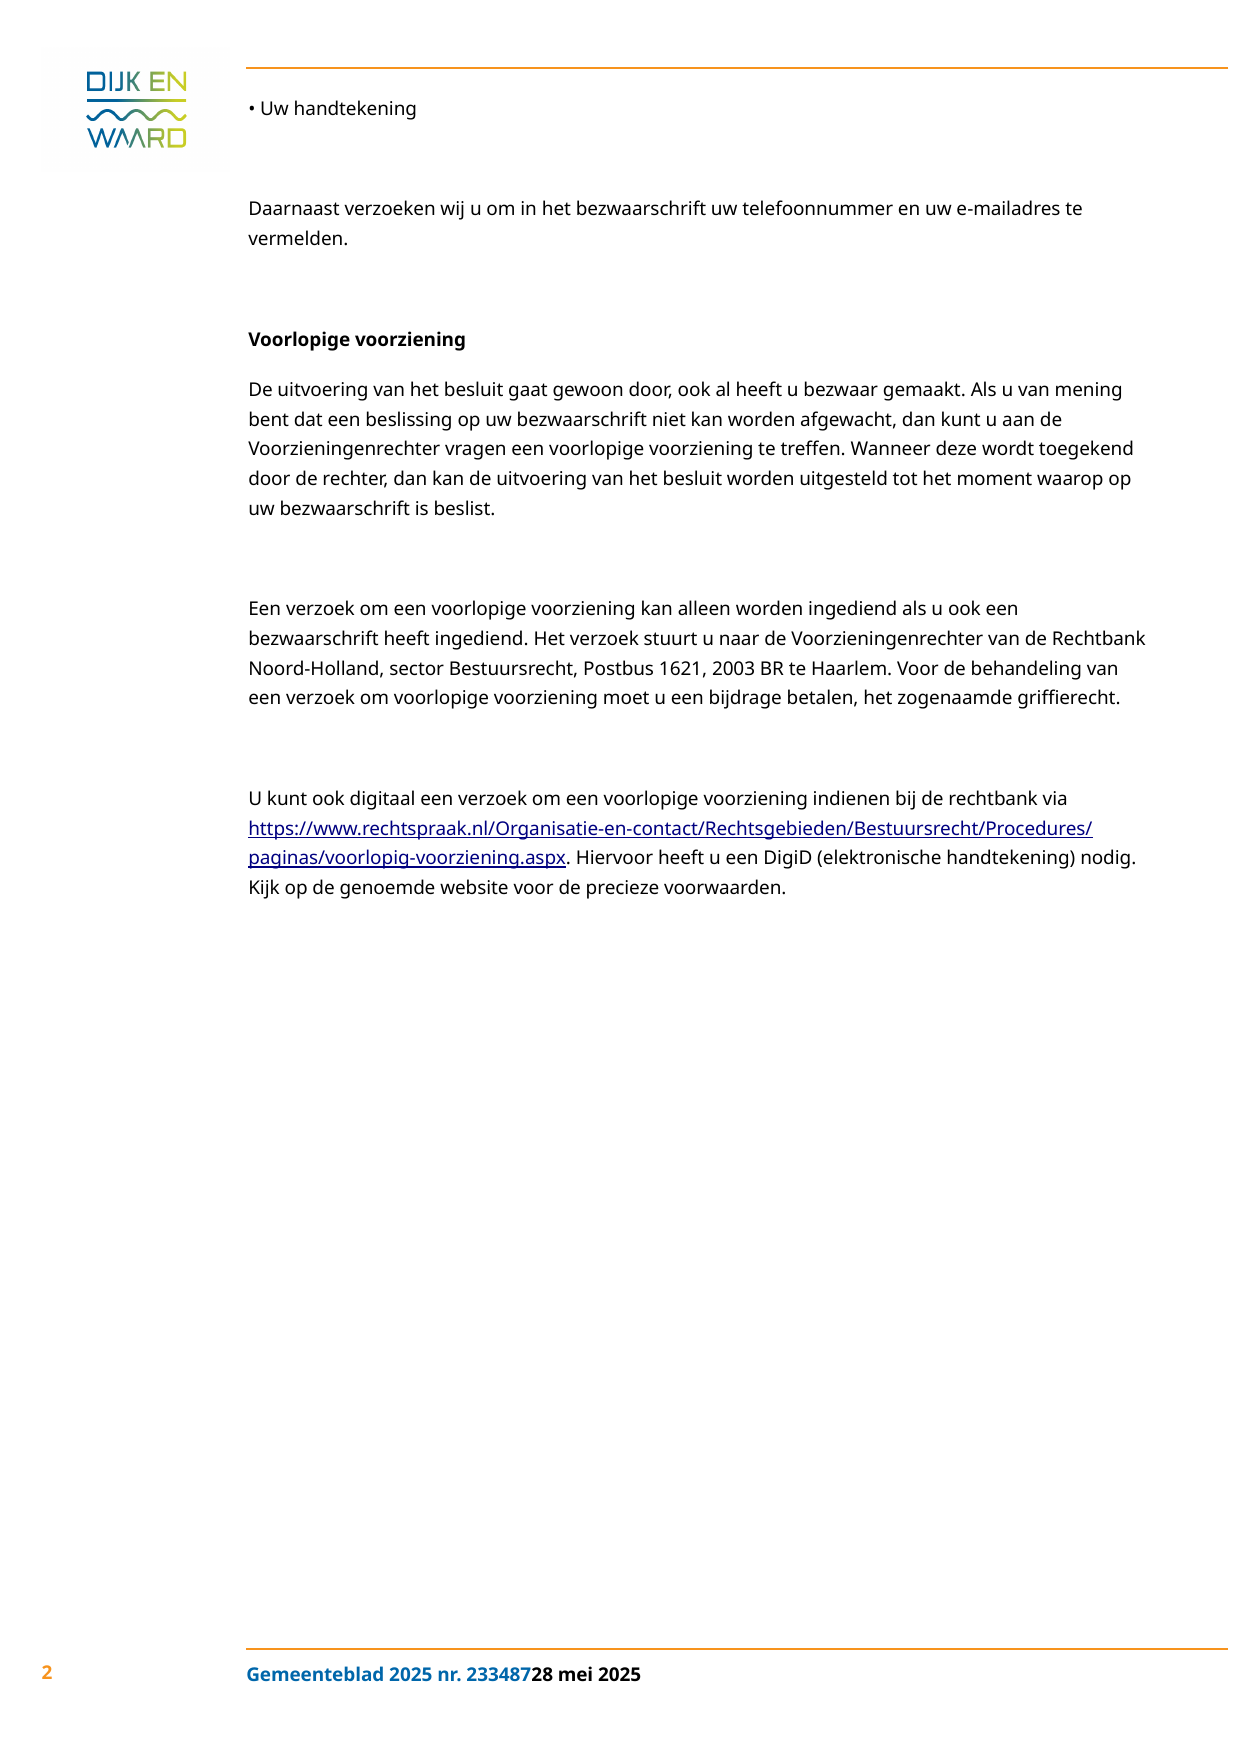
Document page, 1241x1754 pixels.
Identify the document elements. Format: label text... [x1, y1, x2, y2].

text Voorlopige voorziening [248, 326, 1152, 352]
text Een verzoek om een voorlopige voorziening kan alleen worden ingediend als u ook een bezwaarschrift heeft ingediend. Het verzoek stuurt u naar de Voorzieningenrechter van de Rechtbank Noord-Holland, sector Bestuursrecht, Postbus 1621, 2003 BR te Haarlem. Voor de behandeling van een verzoek om voorlopige voorziening moet u een bijdrage betalen, het zogenaamde griffierecht. [248, 596, 1152, 710]
text De uitvoering van het besluit gaat gewoon door, ook al heeft u bezwaar gemaakt. Als u van mening bent dat een beslissing op uw bezwaarschrift niet kan worden afgewacht, dan kunt u aan de Voorzieningenrechter vragen een voorlopige voorziening te treffen. Wanneer deze wordt toegekend door de rechter, dan kan de uitvoering van het besluit worden uitgesteld tot het moment waarop op uw bezwaarschrift is beslist. [248, 376, 1152, 521]
text Daarnaast verzoeken wij u om in het bezwaarschrift uw telefoonnummer en uw e-mailadres te vermelden. [248, 196, 1152, 251]
text • Uw handtekening [248, 95, 1152, 121]
text U kunt ook digitaal een verzoek om een voorlopige voorziening indienen bij de rechtbank via https://www.rechtspraak.nl/Organisatie-en-contact/Rechtsgebieden/Bestuursrecht/Procedures/paginas/voorlopig-voorziening.aspx. Hiervoor heeft u een DigiD (elektronische handtekening) nodig. Kijk op de genoemde website voor de precieze voorwaarden. [248, 785, 1152, 900]
picture [41, 47, 231, 172]
